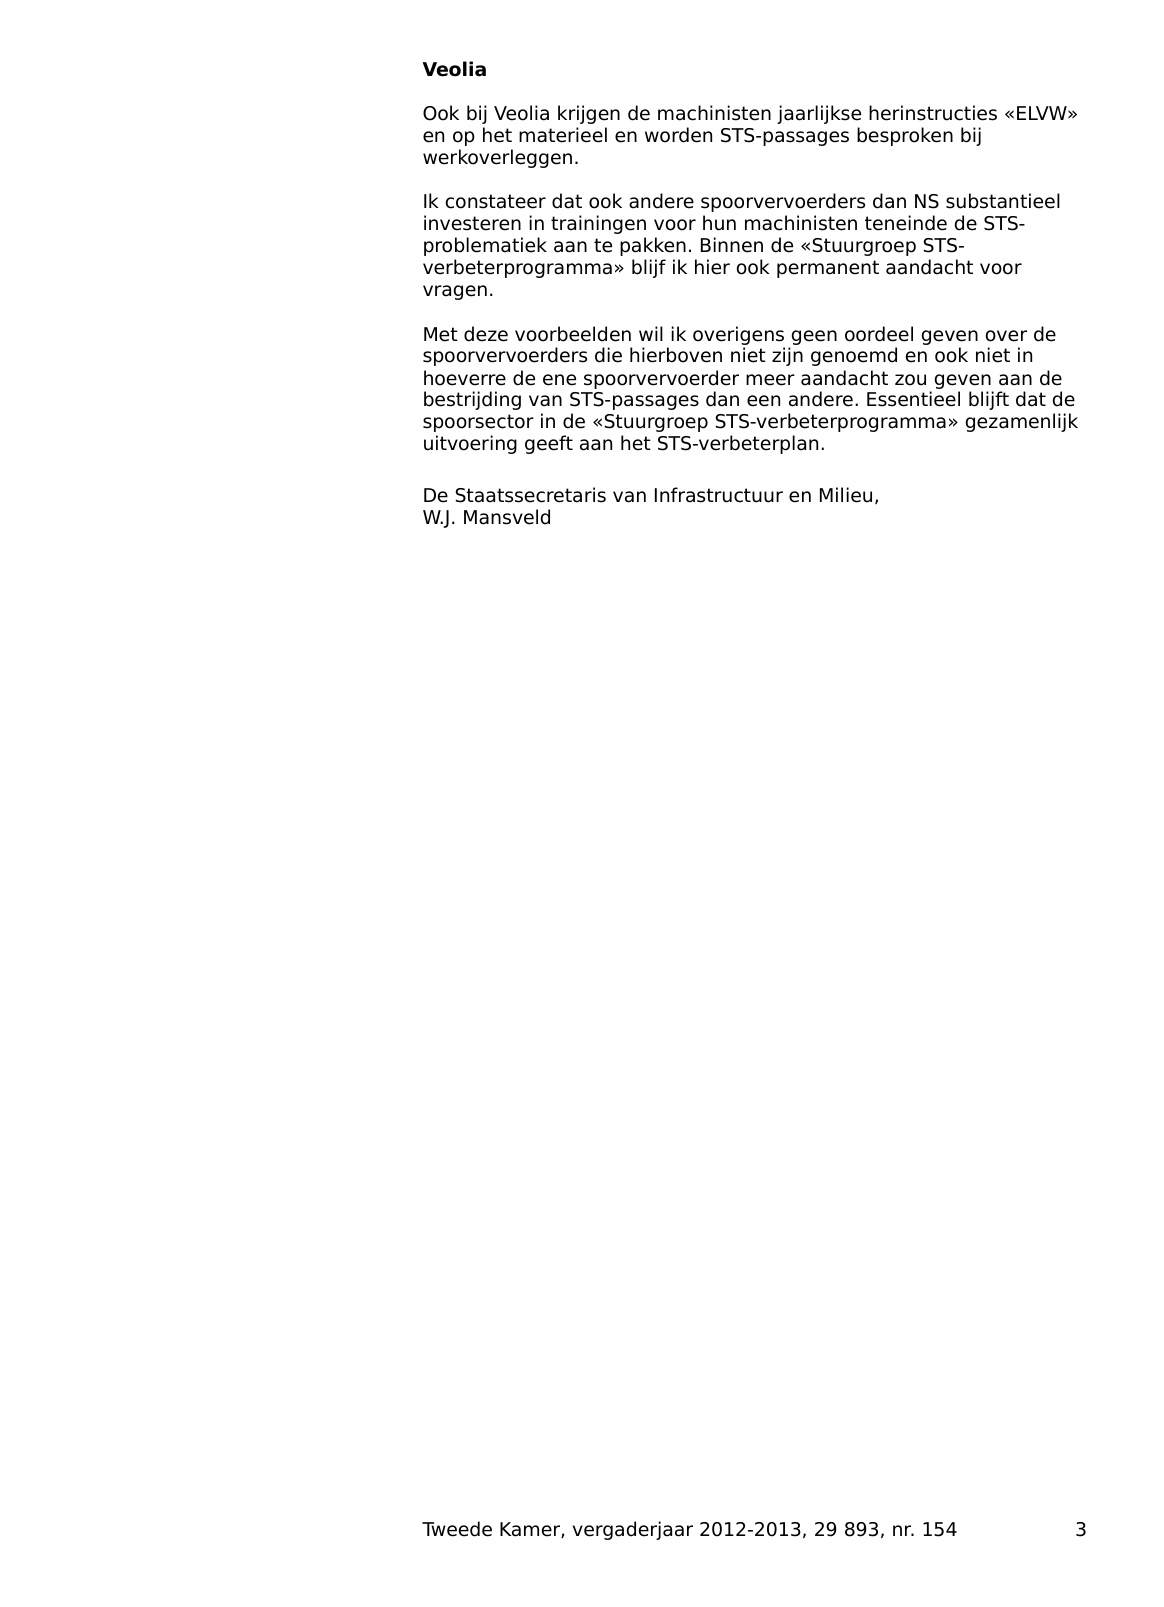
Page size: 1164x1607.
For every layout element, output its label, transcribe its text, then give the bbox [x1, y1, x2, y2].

subtitle Veolia [422, 59, 1087, 81]
text Ook bij Veolia krijgen de machinisten jaarlijkse herinstructies «ELVW» en op het materieel en worden STS-passages besproken bij werkoverleggen. [422, 103, 1087, 169]
text Ik constateer dat ook andere spoorvervoerders dan NS substantieel investeren in trainingen voor hun machinisten teneinde de STS-problematiek aan te pakken. Binnen de «Stuurgroep STS-verbeterprogramma» blijf ik hier ook permanent aandacht voor vragen. [422, 191, 1087, 301]
text De Staatssecretaris van Infrastructuur en Milieu, W.J. Mansveld [422, 485, 1087, 529]
text Met deze voorbeelden wil ik overigens geen oordeel geven over de spoorvervoerders die hierboven niet zijn genoemd en ook niet in hoeverre de ene spoorvervoerder meer aandacht zou geven aan de bestrijding van STS-passages dan een andere. Essentieel blijft dat de spoorsector in de «Stuurgroep STS-verbeterprogramma» gezamenlijk uitvoering geeft aan het STS-verbeterplan. [422, 323, 1087, 455]
